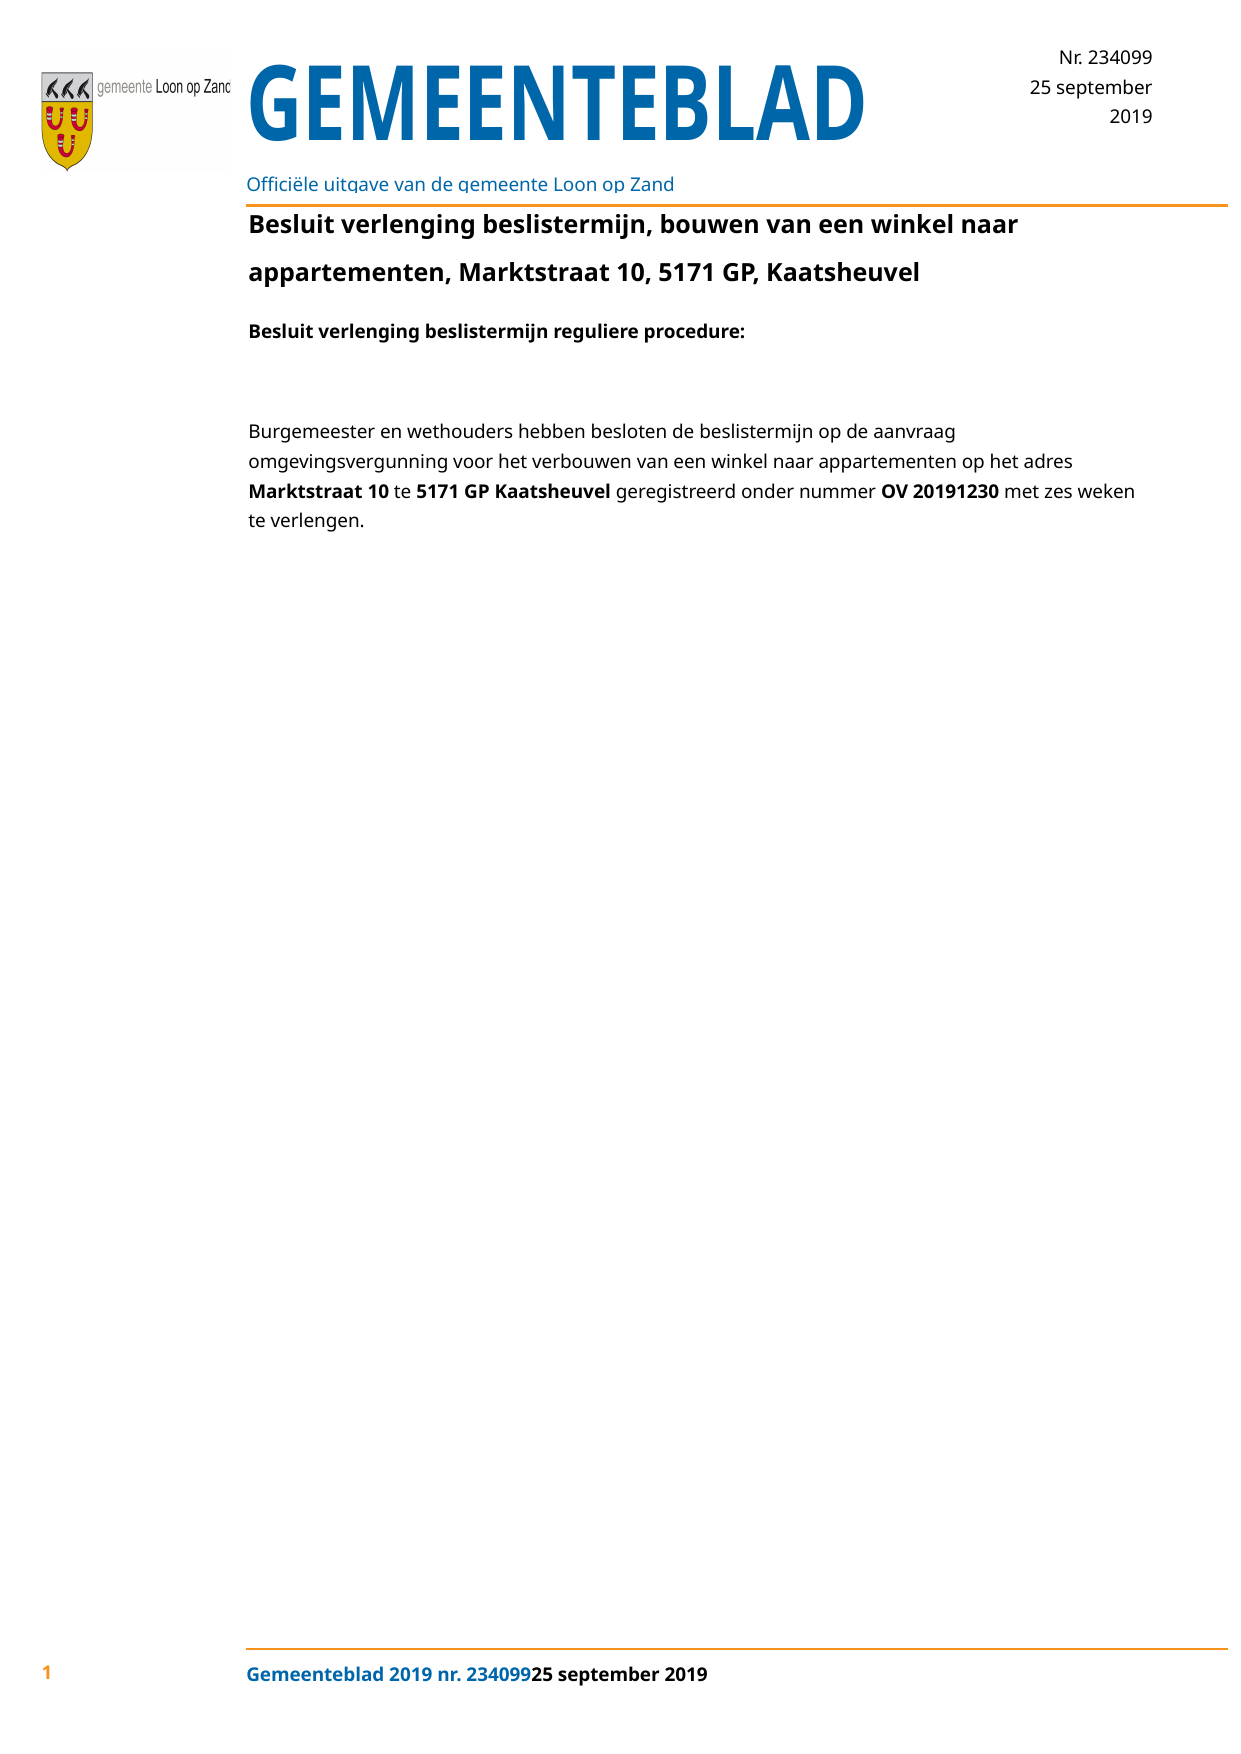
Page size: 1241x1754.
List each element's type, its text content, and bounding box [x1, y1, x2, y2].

picture [41, 47, 231, 172]
text Besluit verlenging beslistermijn, bouwen van een winkel naar appartementen, Marktstraat 10, 5171 GP, Kaatsheuvel [248, 207, 1152, 288]
text Besluit verlenging beslistermijn reguliere procedure: [248, 318, 1152, 344]
text Burgemeester en wethouders hebben besloten de beslistermijn op de aanvraag omgevingsvergunning voor het verbouwen van een winkel naar appartementen op het adres Marktstraat 10 te 5171 GP Kaatsheuvel geregistreerd onder nummer OV 20191230 met zes weken te verlengen. [248, 419, 1152, 533]
